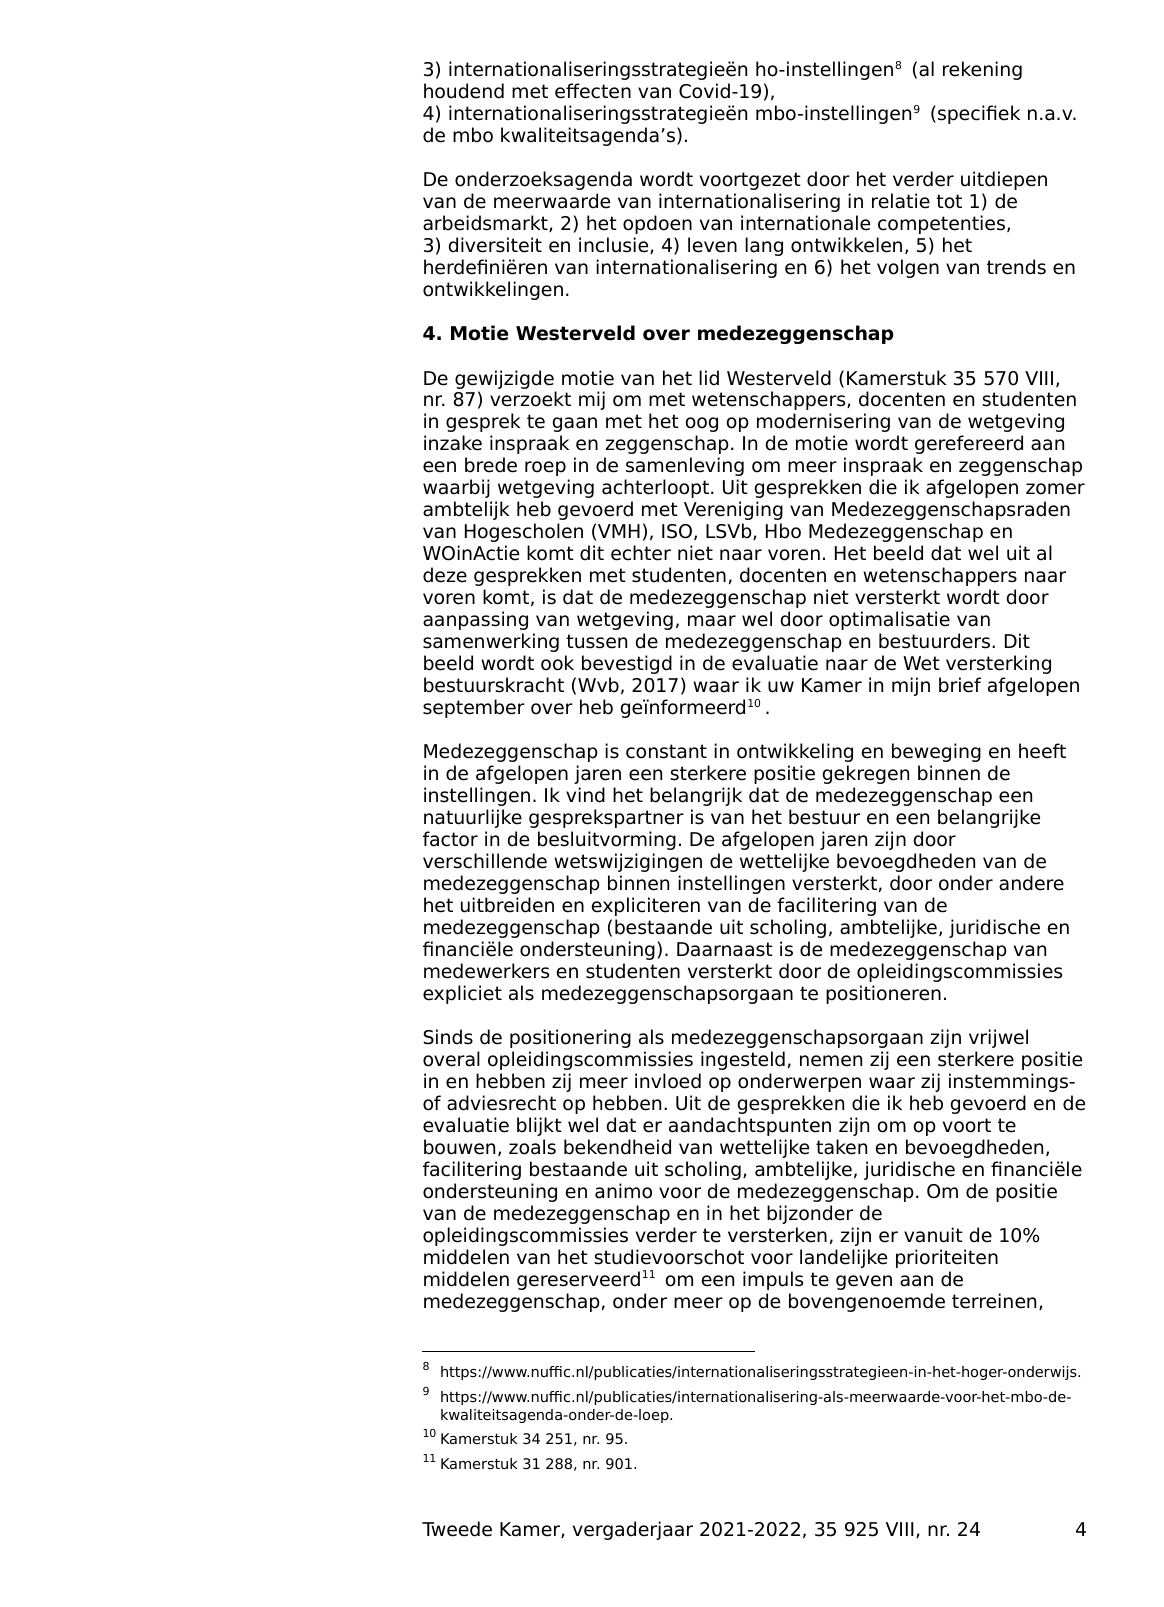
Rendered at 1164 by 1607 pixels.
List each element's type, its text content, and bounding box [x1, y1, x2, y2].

text https://www.nuffic.nl/publicaties/internationaliseringsstrategieen-in-het-hoger-onderwijs. [422, 1360, 1087, 1382]
text Medezeggenschap is constant in ontwikkeling en beweging en heeft in de afgelopen jaren een sterkere positie gekregen binnen de instellingen. Ik vind het belangrijk dat de medezeggenschap een natuurlijke gesprekspartner is van het bestuur en een belangrijke factor in de besluitvorming. De afgelopen jaren zijn door verschillende wetswijzigingen de wettelijke bevoegdheden van de medezeggenschap binnen instellingen versterkt, door onder andere het uitbreiden en expliciteren van de facilitering van de medezeggenschap (bestaande uit scholing, ambtelijke, juridische en financiële ondersteuning). Daarnaast is de medezeggenschap van medewerkers en studenten versterkt door de opleidingscommissies expliciet als medezeggenschapsorgaan te positioneren. [422, 741, 1087, 1005]
text Kamerstuk 34 251, nr. 95. [422, 1427, 1087, 1449]
text https://www.nuffic.nl/publicaties/internationalisering-als-meerwaarde-voor-het-mbo-de-kwaliteitsagenda-onder-de-loep. [422, 1385, 1087, 1424]
text Sinds de positionering als medezeggenschapsorgaan zijn vrijwel overal opleidingscommissies ingesteld, nemen zij een sterkere positie in en hebben zij meer invloed op onderwerpen waar zij instemmings- of adviesrecht op hebben. Uit de gesprekken die ik heb gevoerd en de evaluatie blijkt wel dat er aandachtspunten zijn om op voort te bouwen, zoals bekendheid van wettelijke taken en bevoegdheden, facilitering bestaande uit scholing, ambtelijke, juridische en financiële ondersteuning en animo voor de medezeggenschap. Om de positie van de medezeggenschap en in het bijzonder de opleidingscommissies verder te versterken, zijn er vanuit de 10% middelen van het studievoorschot voor landelijke prioriteiten middelen gereserveerd om een impuls te geven aan de medezeggenschap, onder meer op de bovengenoemde terreinen, [422, 1027, 1087, 1313]
text De gewijzigde motie van het lid Westerveld (Kamerstuk 35 570 VIII, nr. 87) verzoekt mij om met wetenschappers, docenten en studenten in gesprek te gaan met het oog op modernisering van de wetgeving inzake inspraak en zeggenschap. In de motie wordt gerefereerd aan een brede roep in de samenleving om meer inspraak en zeggenschap waarbij wetgeving achterloopt. Uit gesprekken die ik afgelopen zomer ambtelijk heb gevoerd met Vereniging van Medezeggenschapsraden van Hogescholen (VMH), ISO, LSVb, Hbo Medezeggenschap en WOinActie komt dit echter niet naar voren. Het beeld dat wel uit al deze gesprekken met studenten, docenten en wetenschappers naar voren komt, is dat de medezeggenschap niet versterkt wordt door aanpassing van wetgeving, maar wel door optimalisatie van samenwerking tussen de medezeggenschap en bestuurders. Dit beeld wordt ook bevestigd in de evaluatie naar de Wet versterking bestuurskracht (Wvb, 2017) waar ik uw Kamer in mijn brief afgelopen september over heb geïnformeerd. [422, 367, 1087, 719]
text Kamerstuk 31 288, nr. 901. [422, 1452, 1087, 1474]
subtitle 4. Motie Westerveld over medezeggenschap [422, 323, 1087, 345]
text De onderzoeksagenda wordt voortgezet door het verder uitdiepen van de meerwaarde van internationalisering in relatie tot 1) de arbeidsmarkt, 2) het opdoen van internationale competenties, 3) diversiteit en inclusie, 4) leven lang ontwikkelen, 5) het herdefiniëren van internationalisering en 6) het volgen van trends en ontwikkelingen. [422, 169, 1087, 301]
text 3) internationaliseringsstrategieën ho-instellingen (al rekening houdend met effecten van Covid-19), 4) internationaliseringsstrategieën mbo-instellingen (specifiek n.a.v. de mbo kwaliteitsagenda’s). [422, 59, 1087, 147]
